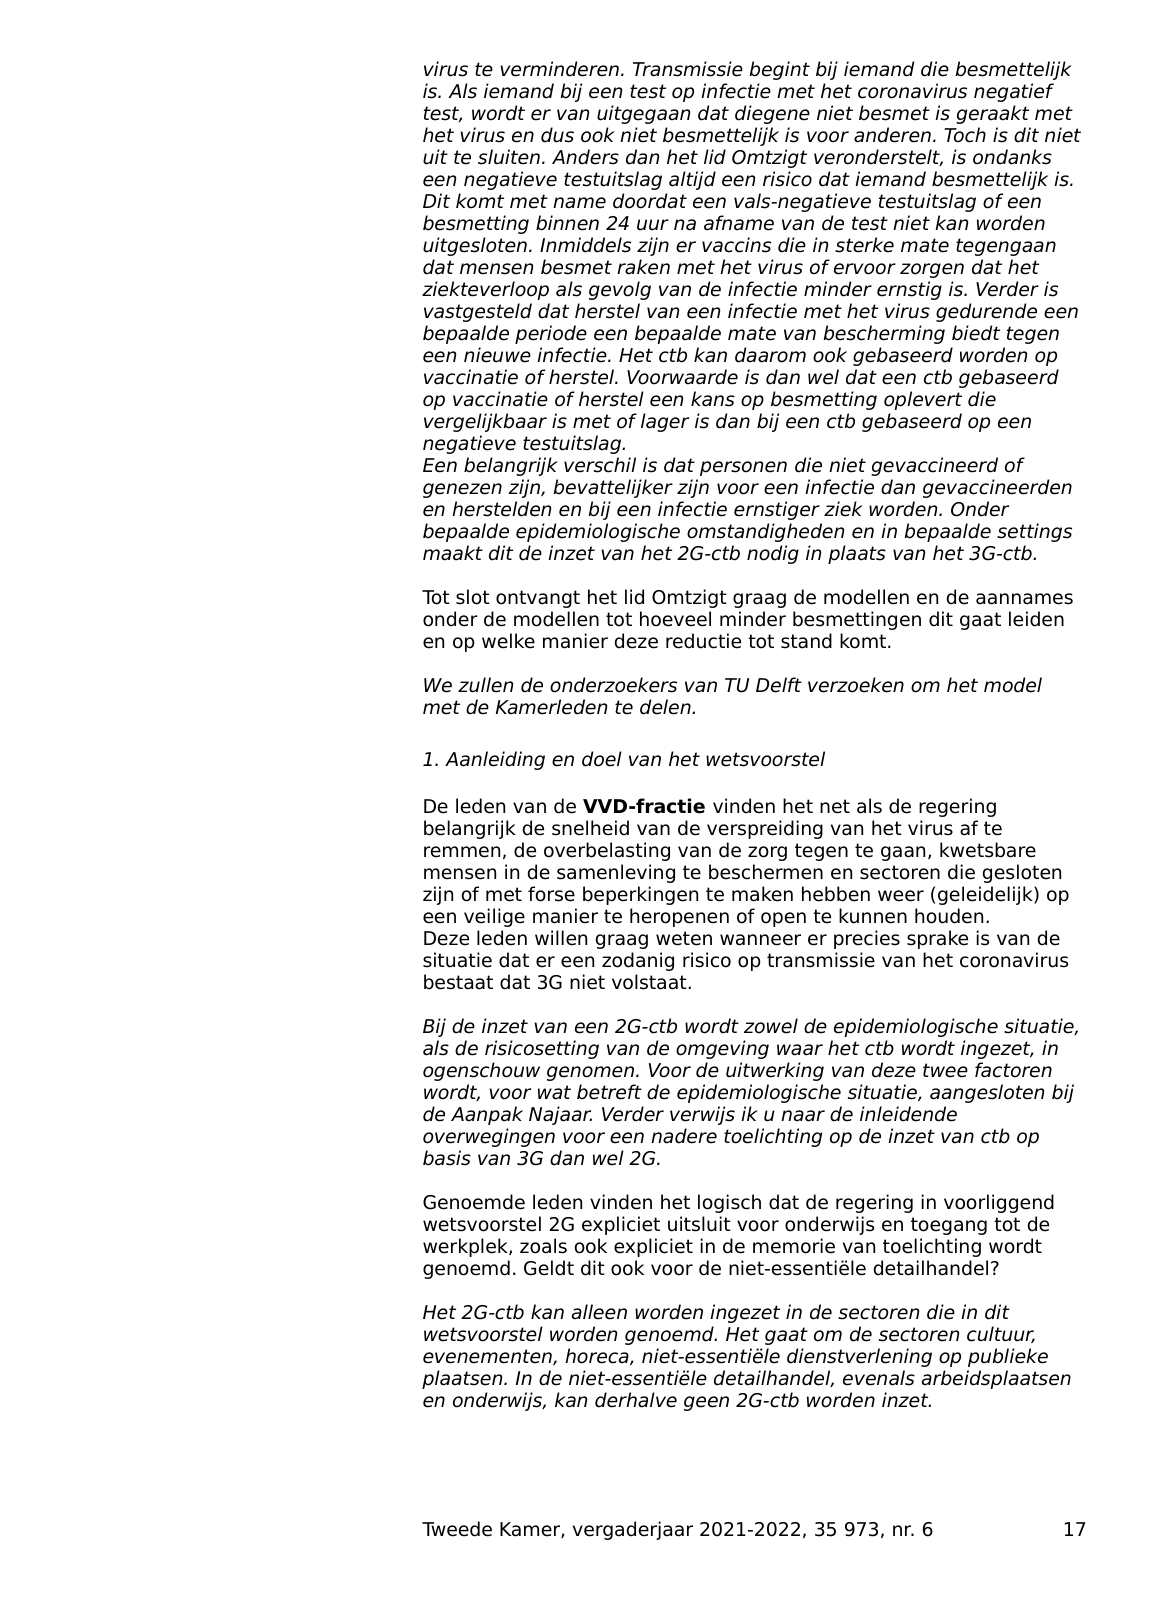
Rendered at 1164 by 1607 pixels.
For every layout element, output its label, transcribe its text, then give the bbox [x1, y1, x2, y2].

text Bij de inzet van een 2G-ctb wordt zowel de epidemiologische situatie, als de risicosetting van de omgeving waar het ctb wordt ingezet, in ogenschouw genomen. Voor de uitwerking van deze twee factoren wordt, voor wat betreft de epidemiologische situatie, aangesloten bij de Aanpak Najaar. Verder verwijs ik u naar de inleidende overwegingen voor een nadere toelichting op de inzet van ctb op basis van 3G dan wel 2G. [422, 1016, 1087, 1170]
text Het 2G-ctb kan alleen worden ingezet in de sectoren die in dit wetsvoorstel worden genoemd. Het gaat om de sectoren cultuur, evenementen, horeca, niet-essentiële dienstverlening op publieke plaatsen. In de niet-essentiële detailhandel, evenals arbeidsplaatsen en onderwijs, kan derhalve geen 2G-ctb worden inzet. [422, 1302, 1087, 1412]
text Genoemde leden vinden het logisch dat de regering in voorliggend wetsvoorstel 2G expliciet uitsluit voor onderwijs en toegang tot de werkplek, zoals ook expliciet in de memorie van toelichting wordt genoemd. Geldt dit ook voor de niet-essentiële detailhandel? [422, 1192, 1087, 1280]
subtitle 1. Aanleiding en doel van het wetsvoorstel [422, 749, 1087, 771]
text We zullen de onderzoekers van TU Delft verzoeken om het model met de Kamerleden te delen. [422, 675, 1087, 719]
text virus te verminderen. Transmissie begint bij iemand die besmettelijk is. Als iemand bij een test op infectie met het coronavirus negatief test, wordt er van uitgegaan dat diegene niet besmet is geraakt met het virus en dus ook niet besmettelijk is voor anderen. Toch is dit niet uit te sluiten. Anders dan het lid Omtzigt veronderstelt, is ondanks een negatieve testuitslag altijd een risico dat iemand besmettelijk is. Dit komt met name doordat een vals-negatieve testuitslag of een besmetting binnen 24 uur na afname van de test niet kan worden uitgesloten. Inmiddels zijn er vaccins die in sterke mate tegengaan dat mensen besmet raken met het virus of ervoor zorgen dat het ziekteverloop als gevolg van de infectie minder ernstig is. Verder is vastgesteld dat herstel van een infectie met het virus gedurende een bepaalde periode een bepaalde mate van bescherming biedt tegen een nieuwe infectie. Het ctb kan daarom ook gebaseerd worden op vaccinatie of herstel. Voorwaarde is dan wel dat een ctb gebaseerd op vaccinatie of herstel een kans op besmetting oplevert die vergelijkbaar is met of lager is dan bij een ctb gebaseerd op een negatieve testuitslag. [422, 59, 1087, 455]
text Deze leden willen graag weten wanneer er precies sprake is van de situatie dat er een zodanig risico op transmissie van het coronavirus bestaat dat 3G niet volstaat. [422, 928, 1087, 994]
text De leden van de VVD-fractie vinden het net als de regering belangrijk de snelheid van de verspreiding van het virus af te remmen, de overbelasting van de zorg tegen te gaan, kwetsbare mensen in de samenleving te beschermen en sectoren die gesloten zijn of met forse beperkingen te maken hebben weer (geleidelijk) op een veilige manier te heropenen of open te kunnen houden. [422, 796, 1087, 928]
text Een belangrijk verschil is dat personen die niet gevaccineerd of genezen zijn, bevattelijker zijn voor een infectie dan gevaccineerden en herstelden en bij een infectie ernstiger ziek worden. Onder bepaalde epidemiologische omstandigheden en in bepaalde settings maakt dit de inzet van het 2G-ctb nodig in plaats van het 3G-ctb. [422, 455, 1087, 564]
text Tot slot ontvangt het lid Omtzigt graag de modellen en de aannames onder de modellen tot hoeveel minder besmettingen dit gaat leiden en op welke manier deze reductie tot stand komt. [422, 587, 1087, 653]
